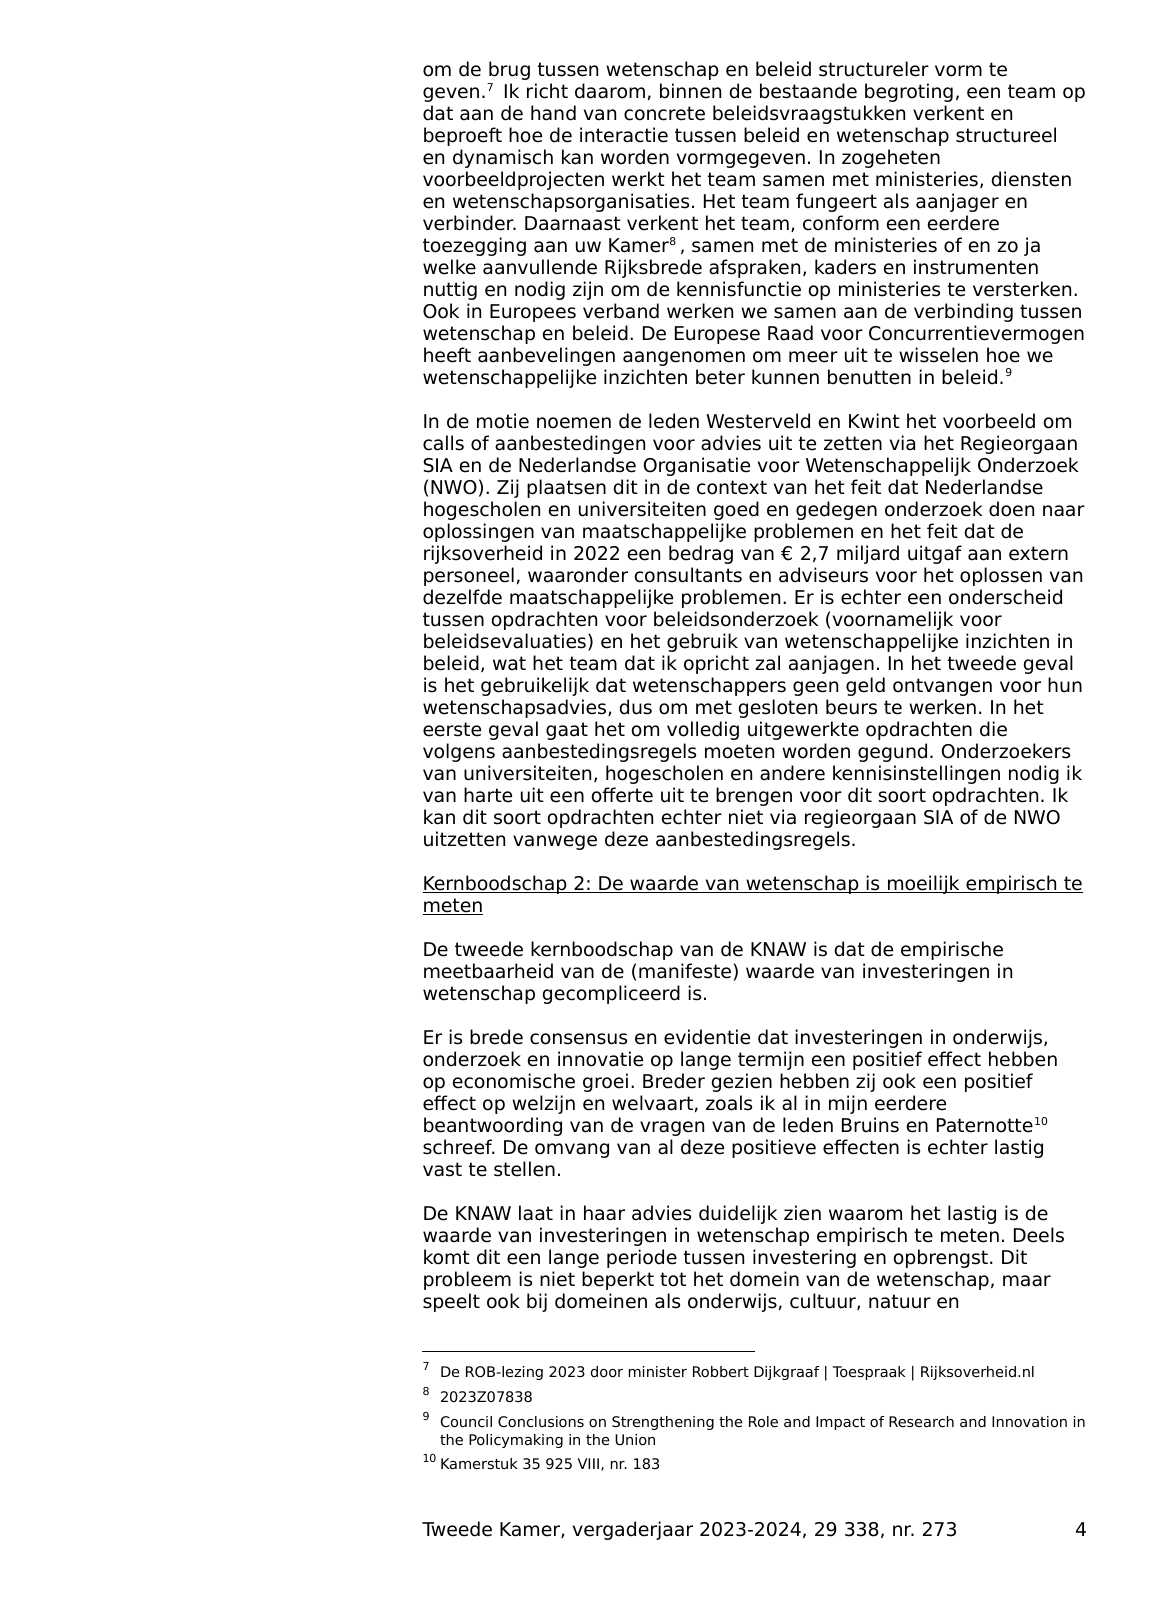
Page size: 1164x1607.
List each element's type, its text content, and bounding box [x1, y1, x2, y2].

text om de brug tussen wetenschap en beleid structureler vorm te geven. Ik richt daarom, binnen de bestaande begroting, een team op dat aan de hand van concrete beleidsvraagstukken verkent en beproeft hoe de interactie tussen beleid en wetenschap structureel en dynamisch kan worden vormgegeven. In zogeheten voorbeeldprojecten werkt het team samen met ministeries, diensten en wetenschapsorganisaties. Het team fungeert als aanjager en verbinder. Daarnaast verkent het team, conform een eerdere toezegging aan uw Kamer, samen met de ministeries of en zo ja welke aanvullende Rijksbrede afspraken, kaders en instrumenten nuttig en nodig zijn om de kennisfunctie op ministeries te versterken. Ook in Europees verband werken we samen aan de verbinding tussen wetenschap en beleid. De Europese Raad voor Concurrentievermogen heeft aanbevelingen aangenomen om meer uit te wisselen hoe we wetenschappelijke inzichten beter kunnen benutten in beleid. [422, 59, 1087, 389]
text Er is brede consensus en evidentie dat investeringen in onderwijs, onderzoek en innovatie op lange termijn een positief effect hebben op economische groei. Breder gezien hebben zij ook een positief effect op welzijn en welvaart, zoals ik al in mijn eerdere beantwoording van de vragen van de leden Bruins en Paternotte schreef. De omvang van al deze positieve effecten is echter lastig vast te stellen. [422, 1027, 1087, 1181]
text 2023Z07838 [422, 1385, 1087, 1407]
text In de motie noemen de leden Westerveld en Kwint het voorbeeld om calls of aanbestedingen voor advies uit te zetten via het Regieorgaan SIA en de Nederlandse Organisatie voor Wetenschappelijk Onderzoek (NWO). Zij plaatsen dit in de context van het feit dat Nederlandse hogescholen en universiteiten goed en gedegen onderzoek doen naar oplossingen van maatschappelijke problemen en het feit dat de rijksoverheid in 2022 een bedrag van € 2,7 miljard uitgaf aan extern personeel, waaronder consultants en adviseurs voor het oplossen van dezelfde maatschappelijke problemen. Er is echter een onderscheid tussen opdrachten voor beleidsonderzoek (voornamelijk voor beleidsevaluaties) en het gebruik van wetenschappelijke inzichten in beleid, wat het team dat ik opricht zal aanjagen. In het tweede geval is het gebruikelijk dat wetenschappers geen geld ontvangen voor hun wetenschapsadvies, dus om met gesloten beurs te werken. In het eerste geval gaat het om volledig uitgewerkte opdrachten die volgens aanbestedingsregels moeten worden gegund. Onderzoekers van universiteiten, hogescholen en andere kennisinstellingen nodig ik van harte uit een offerte uit te brengen voor dit soort opdrachten. Ik kan dit soort opdrachten echter niet via regieorgaan SIA of de NWO uitzetten vanwege deze aanbestedingsregels. [422, 411, 1087, 851]
subtitle Kernboodschap 2: De waarde van wetenschap is moeilijk empirisch te meten [422, 873, 1087, 917]
text De tweede kernboodschap van de KNAW is dat de empirische meetbaarheid van de (manifeste) waarde van investeringen in wetenschap gecompliceerd is. [422, 939, 1087, 1005]
text Council Conclusions on Strengthening the Role and Impact of Research and Innovation in the Policymaking in the Union [422, 1410, 1087, 1449]
text De KNAW laat in haar advies duidelijk zien waarom het lastig is de waarde van investeringen in wetenschap empirisch te meten. Deels komt dit een lange periode tussen investering en opbrengst. Dit probleem is niet beperkt tot het domein van de wetenschap, maar speelt ook bij domeinen als onderwijs, cultuur, natuur en [422, 1203, 1087, 1313]
text De ROB-lezing 2023 door minister Robbert Dijkgraaf | Toespraak | Rijksoverheid.nl [422, 1360, 1087, 1382]
text Kamerstuk 35 925 VIII, nr. 183 [422, 1452, 1087, 1474]
